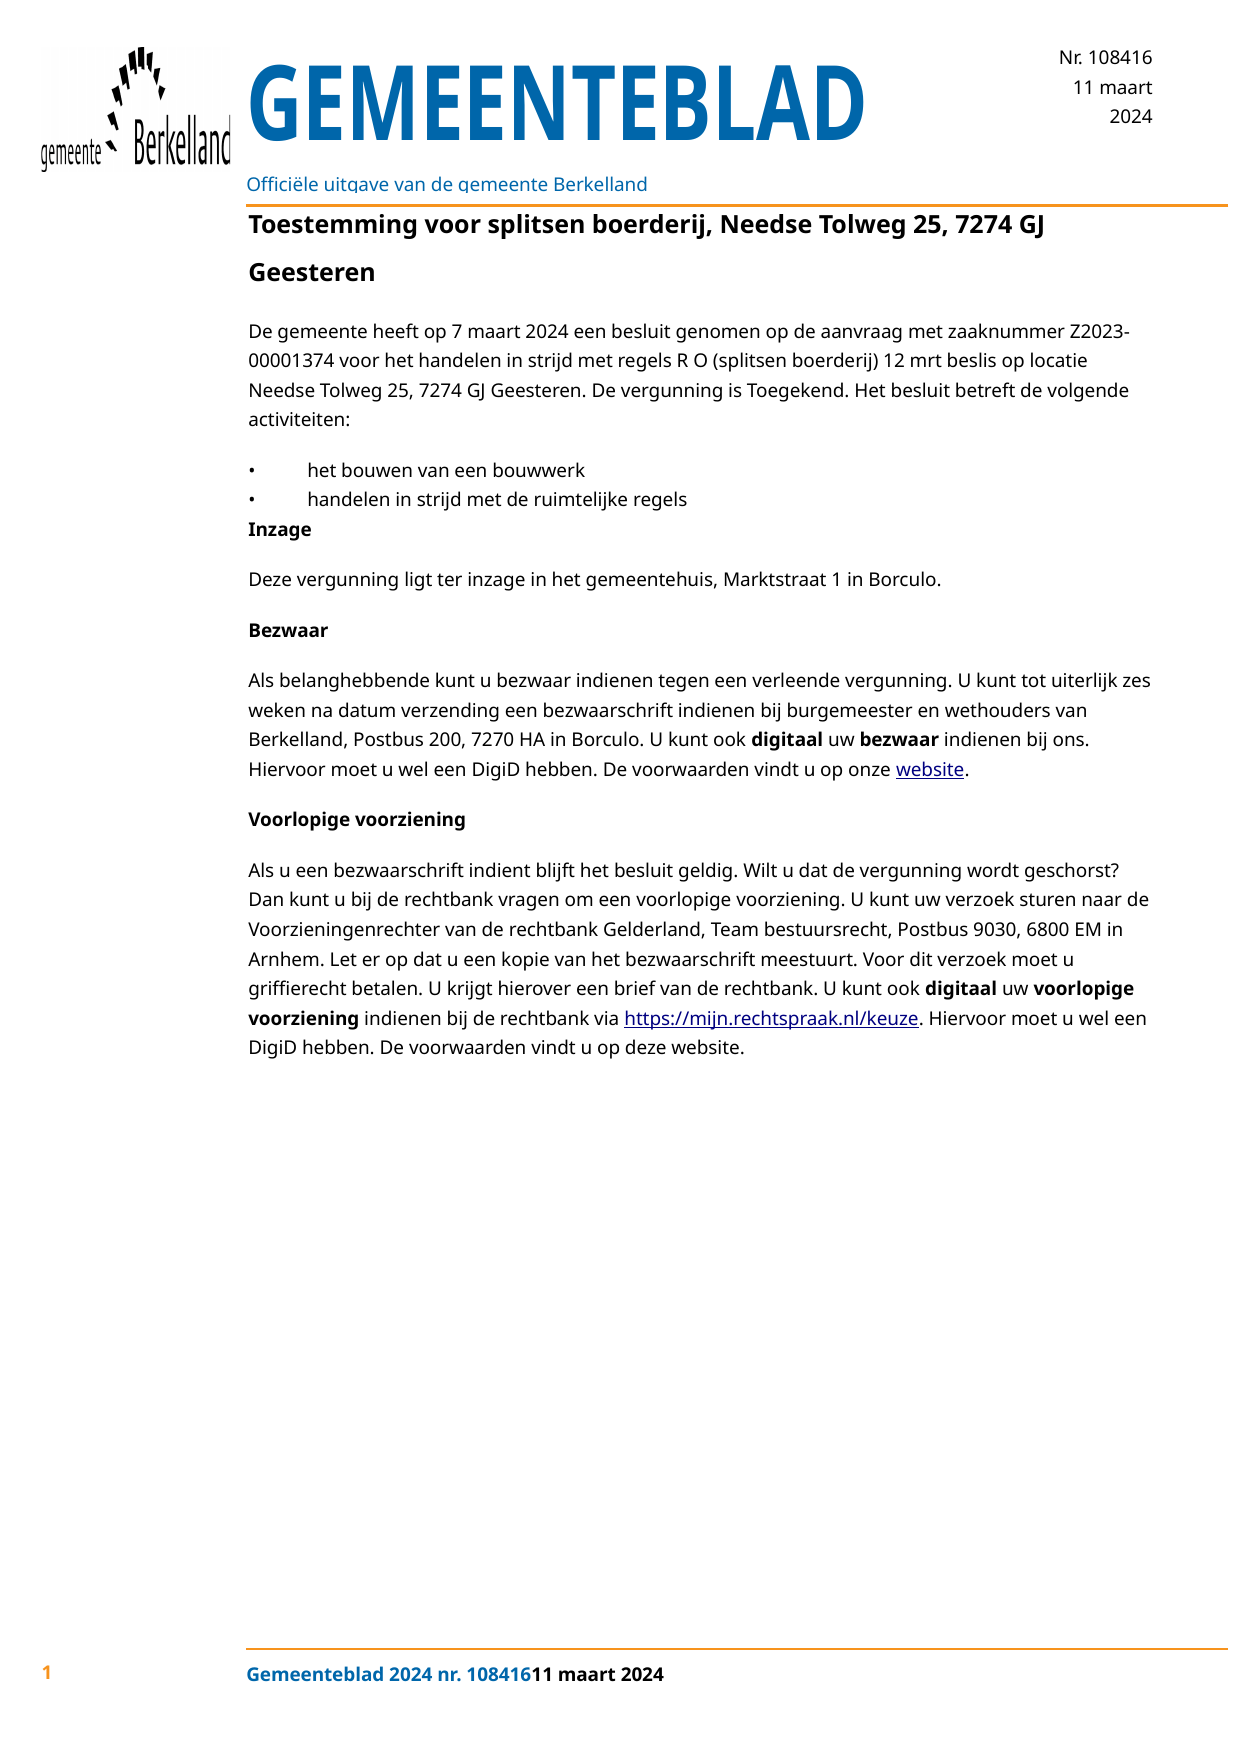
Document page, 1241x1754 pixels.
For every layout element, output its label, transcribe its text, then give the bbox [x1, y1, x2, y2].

text Bezwaar [248, 617, 1152, 643]
list het bouwen van een bouwwerk [248, 457, 1152, 483]
text Als belanghebbende kunt u bezwaar indienen tegen een verleende vergunning. U kunt tot uiterlijk zes weken na datum verzending een bezwaarschrift indienen bij burgemeester en wethouders van Berkelland, Postbus 200, 7270 HA in Borculo. U kunt ook digitaal uw bezwaar indienen bij ons. Hiervoor moet u wel een DigiD hebben. De voorwaarden vindt u op onze website. [248, 667, 1152, 782]
list handelen in strijd met de ruimtelijke regels [248, 487, 1152, 512]
text Deze vergunning ligt ter inzage in het gemeentehuis, Marktstraat 1 in Borculo. [248, 567, 1152, 592]
text De gemeente heeft op 7 maart 2024 een besluit genomen op de aanvraag met zaaknummer Z2023-00001374 voor het handelen in strijd met regels R O (splitsen boerderij) 12 mrt beslis op locatie Needse Tolweg 25, 7274 GJ Geesteren. De vergunning is Toegekend. Het besluit betreft de volgende activiteiten: [248, 318, 1152, 432]
text Inzage [248, 516, 1152, 542]
picture [41, 47, 231, 172]
text Voorlopige voorziening [248, 807, 1152, 832]
text Toestemming voor splitsen boerderij, Needse Tolweg 25, 7274 GJ Geesteren [248, 207, 1152, 288]
text Als u een bezwaarschrift indient blijft het besluit geldig. Wilt u dat de vergunning wordt geschorst? Dan kunt u bij de rechtbank vragen om een voorlopige voorziening. U kunt uw verzoek sturen naar de Voorzieningenrechter van de rechtbank Gelderland, Team bestuursrecht, Postbus 9030, 6800 EM in Arnhem. Let er op dat u een kopie van het bezwaarschrift meestuurt. Voor dit verzoek moet u griffierecht betalen. U krijgt hierover een brief van de rechtbank. U kunt ook digitaal uw voorlopige voorziening indienen bij de rechtbank via https://mijn.rechtspraak.nl/keuze. Hiervoor moet u wel een DigiD hebben. De voorwaarden vindt u op deze website. [248, 857, 1152, 1060]
